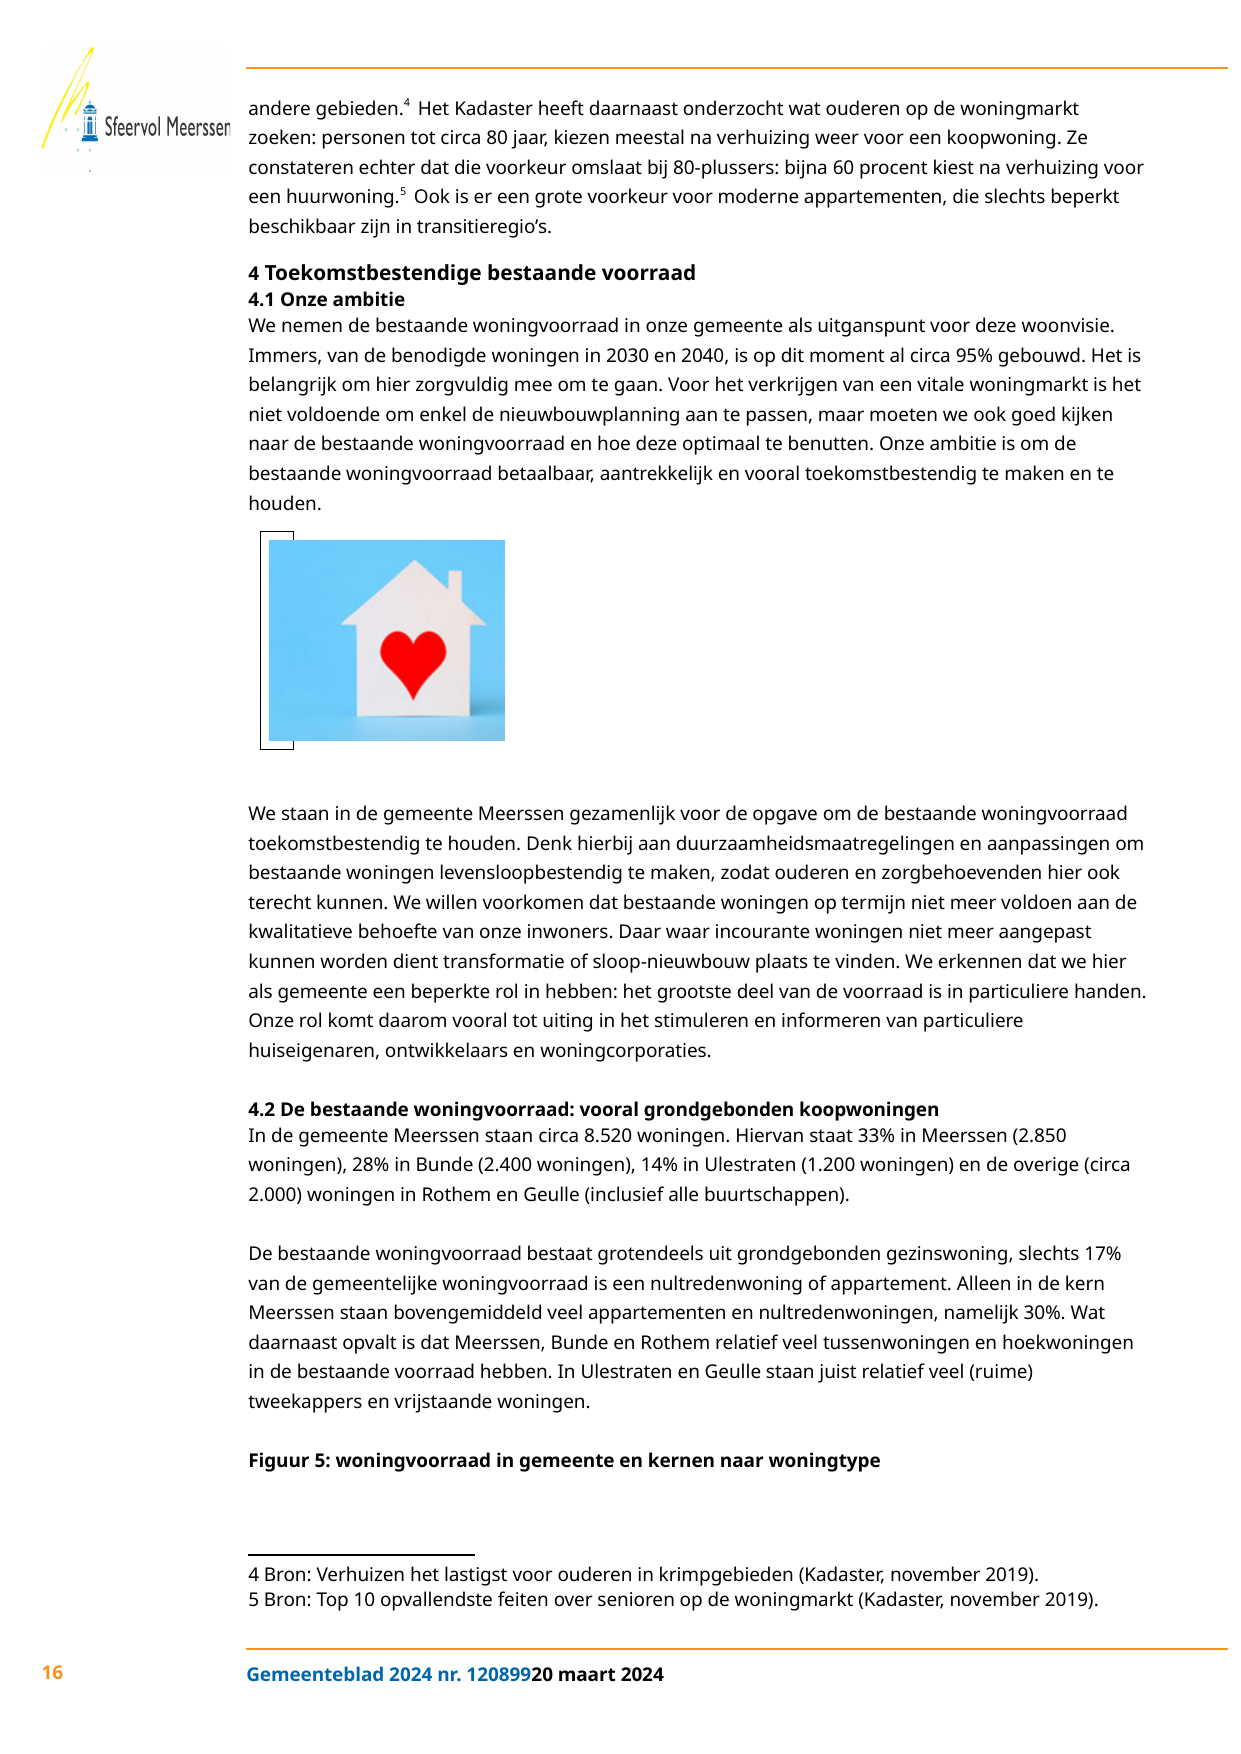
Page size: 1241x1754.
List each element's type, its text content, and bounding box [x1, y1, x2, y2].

text 4.1 Onze ambitie [248, 287, 1152, 312]
text We nemen de bestaande woningvoorraad in onze gemeente als uitganspunt voor deze woonvisie. Immers, van de benodigde woningen in 2030 en 2040, is op dit moment al circa 95% gebouwd. Het is belangrijk om hier zorgvuldig mee om te gaan. Voor het verkrijgen van een vitale woningmarkt is het niet voldoende om enkel de nieuwbouwplanning aan te passen, maar moeten we ook goed kijken naar de bestaande woningvoorraad en hoe deze optimaal te benutten. Onze ambitie is om de bestaande woningvoorraad betaalbaar, aantrekkelijk en vooral toekomstbestendig te maken en te houden. [248, 312, 1152, 516]
text In de gemeente Meerssen staan circa 8.520 woningen. Hiervan staat 33% in Meerssen (2.850 woningen), 28% in Bunde (2.400 woningen), 14% in Ulestraten (1.200 woningen) en de overige (circa 2.000) woningen in Rothem en Geulle (inclusief alle buurtschappen). [248, 1122, 1152, 1207]
text Figuur 5: woningvoorraad in gemeente en kernen naar woningtype [248, 1447, 1152, 1473]
picture [268, 540, 505, 741]
text We staan in de gemeente Meerssen gezamenlijk voor de opgave om de bestaande woningvoorraad toekomstbestendig te houden. Denk hierbij aan duurzaamheidsmaatregelingen en aanpassingen om bestaande woningen levensloopbestendig te maken, zodat ouderen en zorgbehoevenden hier ook terecht kunnen. We willen voorkomen dat bestaande woningen op termijn niet meer voldoen aan de kwalitatieve behoefte van onze inwoners. Daar waar incourante woningen niet meer aangepast kunnen worden dient transformatie of sloop-nieuwbouw plaats te vinden. We erkennen dat we hier als gemeente een beperkte rol in hebben: het grootste deel van de voorraad is in particuliere handen. Onze rol komt daarom vooral tot uiting in het stimuleren en informeren van particuliere huiseigenaren, ontwikkelaars en woningcorporaties. [248, 800, 1152, 1063]
text De bestaande woningvoorraad bestaat grotendeels uit grondgebonden gezinswoning, slechts 17% van de gemeentelijke woningvoorraad is een nultredenwoning of appartement. Alleen in de kern Meerssen staan bovengemiddeld veel appartementen en nultredenwoningen, namelijk 30%. Wat daarnaast opvalt is dat Meerssen, Bunde en Rothem relatief veel tussenwoningen en hoekwoningen in de bestaande voorraad hebben. In Ulestraten en Geulle staan juist relatief veel (ruime) tweekappers en vrijstaande woningen. [248, 1240, 1152, 1414]
text 4 Toekomstbestendige bestaande voorraad [248, 258, 1152, 287]
picture [41, 47, 231, 172]
text 4.2 De bestaande woningvoorraad: vooral grondgebonden koopwoningen [248, 1096, 1152, 1122]
table_header andere gebieden. Het Kadaster heeft daarnaast onderzocht wat ouderen op de woningmarkt zoeken: personen tot circa 80 jaar, kiezen meestal na verhuizing weer voor een koopwoning. Ze constateren echter dat die voorkeur omslaat bij 80-plussers: bijna 60 procent kiest na verhuizing voor een huurwoning. Ook is er een grote voorkeur voor moderne appartementen, die slechts beperkt beschikbaar zijn in transitieregio’s. [248, 95, 1152, 239]
